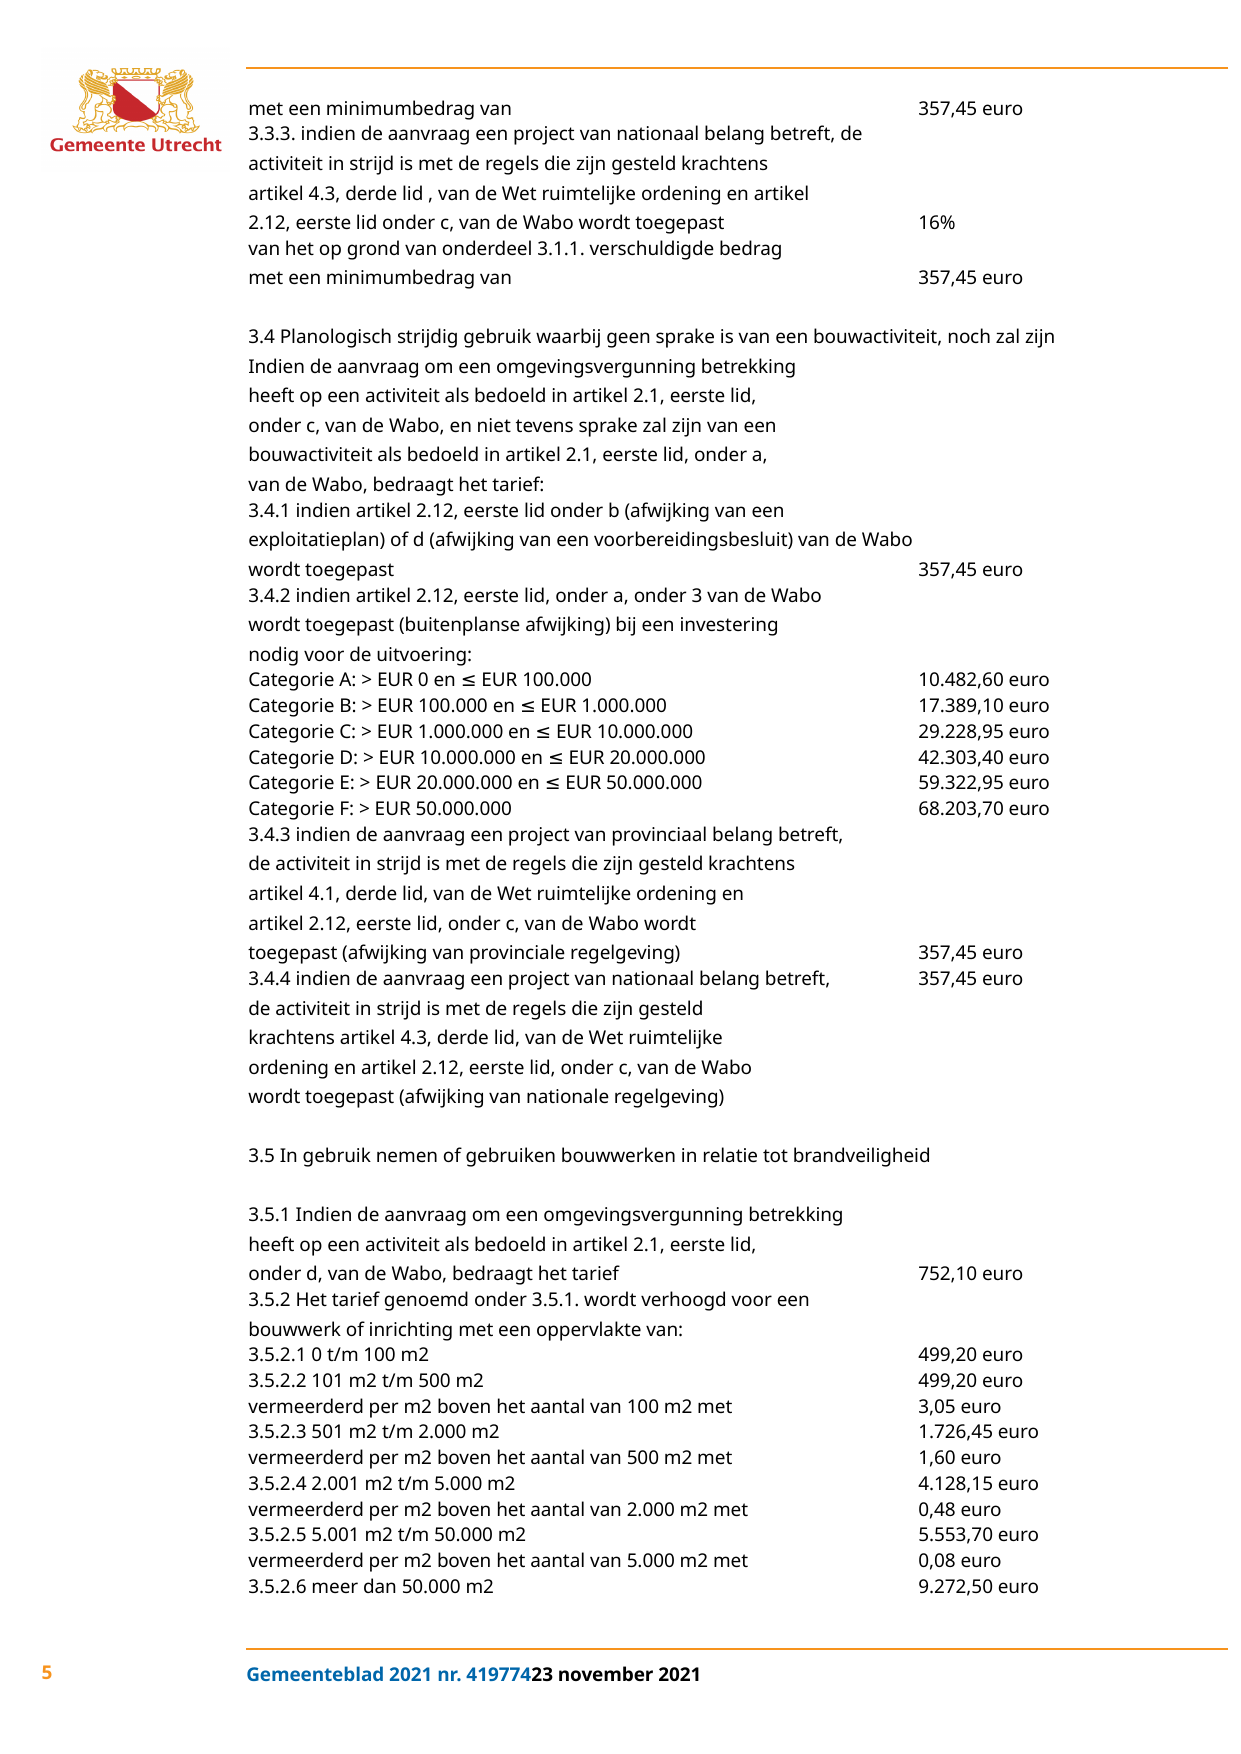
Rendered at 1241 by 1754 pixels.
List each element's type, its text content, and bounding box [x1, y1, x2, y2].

table_cell 3.5.2.5 5.001 m2 t/m 50.000 m2 [248, 1522, 918, 1547]
table_header Indien de aanvraag om een omgevingsvergunning betrekking heeft op een activiteit als bedoeld in artikel 2.1, eerste lid, onder c, van de Wabo, en niet tevens sprake zal zijn van een bouwactiviteit als bedoeld in artikel 2.1, eerste lid, onder a, van de Wabo, bedraagt het tarief: [248, 353, 918, 497]
table_cell Categorie D: > EUR 10.000.000 en ≤ EUR 20.000.000 [248, 744, 918, 769]
table_cell 3.4.3 indien de aanvraag een project van provinciaal belang betreft, de activiteit in strijd is met de regels die zijn gesteld krachtens artikel 4.1, derde lid, van de Wet ruimtelijke ordening en artikel 2.12, eerste lid, onder c, van de Wabo wordt toegepast (afwijking van provinciale regelgeving) [248, 821, 918, 965]
table_cell Categorie A: > EUR 0 en ≤ EUR 100.000 [248, 667, 918, 692]
table_header [918, 353, 1152, 497]
table_cell 499,20 euro [918, 1341, 1152, 1367]
text 3.5 In gebruik nemen of gebruiken bouwwerken in relatie tot brandveiligheid [248, 1142, 1152, 1168]
table_cell vermeerderd per m2 boven het aantal van 500 m2 met [248, 1444, 918, 1470]
table_header 752,10 euro [918, 1201, 1152, 1286]
table_cell 68.203,70 euro [918, 795, 1152, 821]
table_cell vermeerderd per m2 boven het aantal van 100 m2 met [248, 1393, 918, 1419]
table_cell 1.726,45 euro [918, 1419, 1152, 1444]
table_cell 357,45 euro [918, 497, 1152, 582]
table_cell [918, 1286, 1152, 1341]
table_cell 3.5.2.4 2.001 m2 t/m 5.000 m2 [248, 1470, 918, 1496]
table_cell 499,20 euro [918, 1367, 1152, 1393]
table_cell 17.389,10 euro [918, 693, 1152, 718]
table_cell 357,45 euro [918, 965, 1152, 1109]
table_cell 357,45 euro [918, 235, 1152, 290]
table_cell 3.4.4 indien de aanvraag een project van nationaal belang betreft, de activiteit in strijd is met de regels die zijn gesteld krachtens artikel 4.3, derde lid, van de Wet ruimtelijke ordening en artikel 2.12, eerste lid, onder c, van de Wabo wordt toegepast (afwijking van nationale regelgeving) [248, 965, 918, 1109]
table_cell 1,60 euro [918, 1444, 1152, 1470]
table_cell 42.303,40 euro [918, 744, 1152, 769]
table_cell met een minimumbedrag van [248, 95, 918, 121]
table_cell 3.5.2.3 501 m2 t/m 2.000 m2 [248, 1419, 918, 1444]
table_cell 10.482,60 euro [918, 667, 1152, 692]
table_cell 9.272,50 euro [918, 1573, 1152, 1599]
table_cell 3.5.2.2 101 m2 t/m 500 m2 [248, 1367, 918, 1393]
table_cell Categorie E: > EUR 20.000.000 en ≤ EUR 50.000.000 [248, 770, 918, 795]
table_cell 4.128,15 euro [918, 1470, 1152, 1496]
picture [41, 47, 231, 172]
table_cell 0,48 euro [918, 1496, 1152, 1522]
table_cell 3.4.2 indien artikel 2.12, eerste lid, onder a, onder 3 van de Wabo wordt toegepast (buitenplanse afwijking) bij een investering nodig voor de uitvoering: [248, 582, 918, 667]
table_cell vermeerderd per m2 boven het aantal van 2.000 m2 met [248, 1496, 918, 1522]
table_cell 29.228,95 euro [918, 718, 1152, 744]
table_cell 3.3.3. indien de aanvraag een project van nationaal belang betreft, de activiteit in strijd is met de regels die zijn gesteld krachtens artikel 4.3, derde lid , van de Wet ruimtelijke ordening en artikel 2.12, eerste lid onder c, van de Wabo wordt toegepast [248, 121, 918, 235]
table_cell 3.5.2.1 0 t/m 100 m2 [248, 1341, 918, 1367]
table_cell 3,05 euro [918, 1393, 1152, 1419]
table_cell van het op grond van onderdeel 3.1.1. verschuldigde bedrag met een minimumbedrag van [248, 235, 918, 290]
table_cell 357,45 euro [918, 821, 1152, 965]
table_cell Categorie F: > EUR 50.000.000 [248, 795, 918, 821]
table_cell Categorie C: > EUR 1.000.000 en ≤ EUR 10.000.000 [248, 718, 918, 744]
table_cell 3.5.2 Het tarief genoemd onder 3.5.1. wordt verhoogd voor een bouwwerk of inrichting met een oppervlakte van: [248, 1286, 918, 1341]
table_cell 59.322,95 euro [918, 770, 1152, 795]
table_header 3.5.1 Indien de aanvraag om een omgevingsvergunning betrekking heeft op een activiteit als bedoeld in artikel 2.1, eerste lid, onder d, van de Wabo, bedraagt het tarief [248, 1201, 918, 1286]
table_cell [918, 582, 1152, 667]
table_cell 3.5.2.6 meer dan 50.000 m2 [248, 1573, 918, 1599]
table_cell 357,45 euro [918, 95, 1152, 121]
table_cell vermeerderd per m2 boven het aantal van 5.000 m2 met [248, 1547, 918, 1573]
table_cell 5.553,70 euro [918, 1522, 1152, 1547]
table_cell Categorie B: > EUR 100.000 en ≤ EUR 1.000.000 [248, 693, 918, 718]
table_cell 16% [918, 121, 1152, 235]
text 3.4 Planologisch strijdig gebruik waarbij geen sprake is van een bouwactiviteit, noch zal zijn [248, 323, 1152, 349]
table_cell 0,08 euro [918, 1547, 1152, 1573]
table_cell 3.4.1 indien artikel 2.12, eerste lid onder b (afwijking van een exploitatieplan) of d (afwijking van een voorbereidingsbesluit) van de Wabo wordt toegepast [248, 497, 918, 582]
